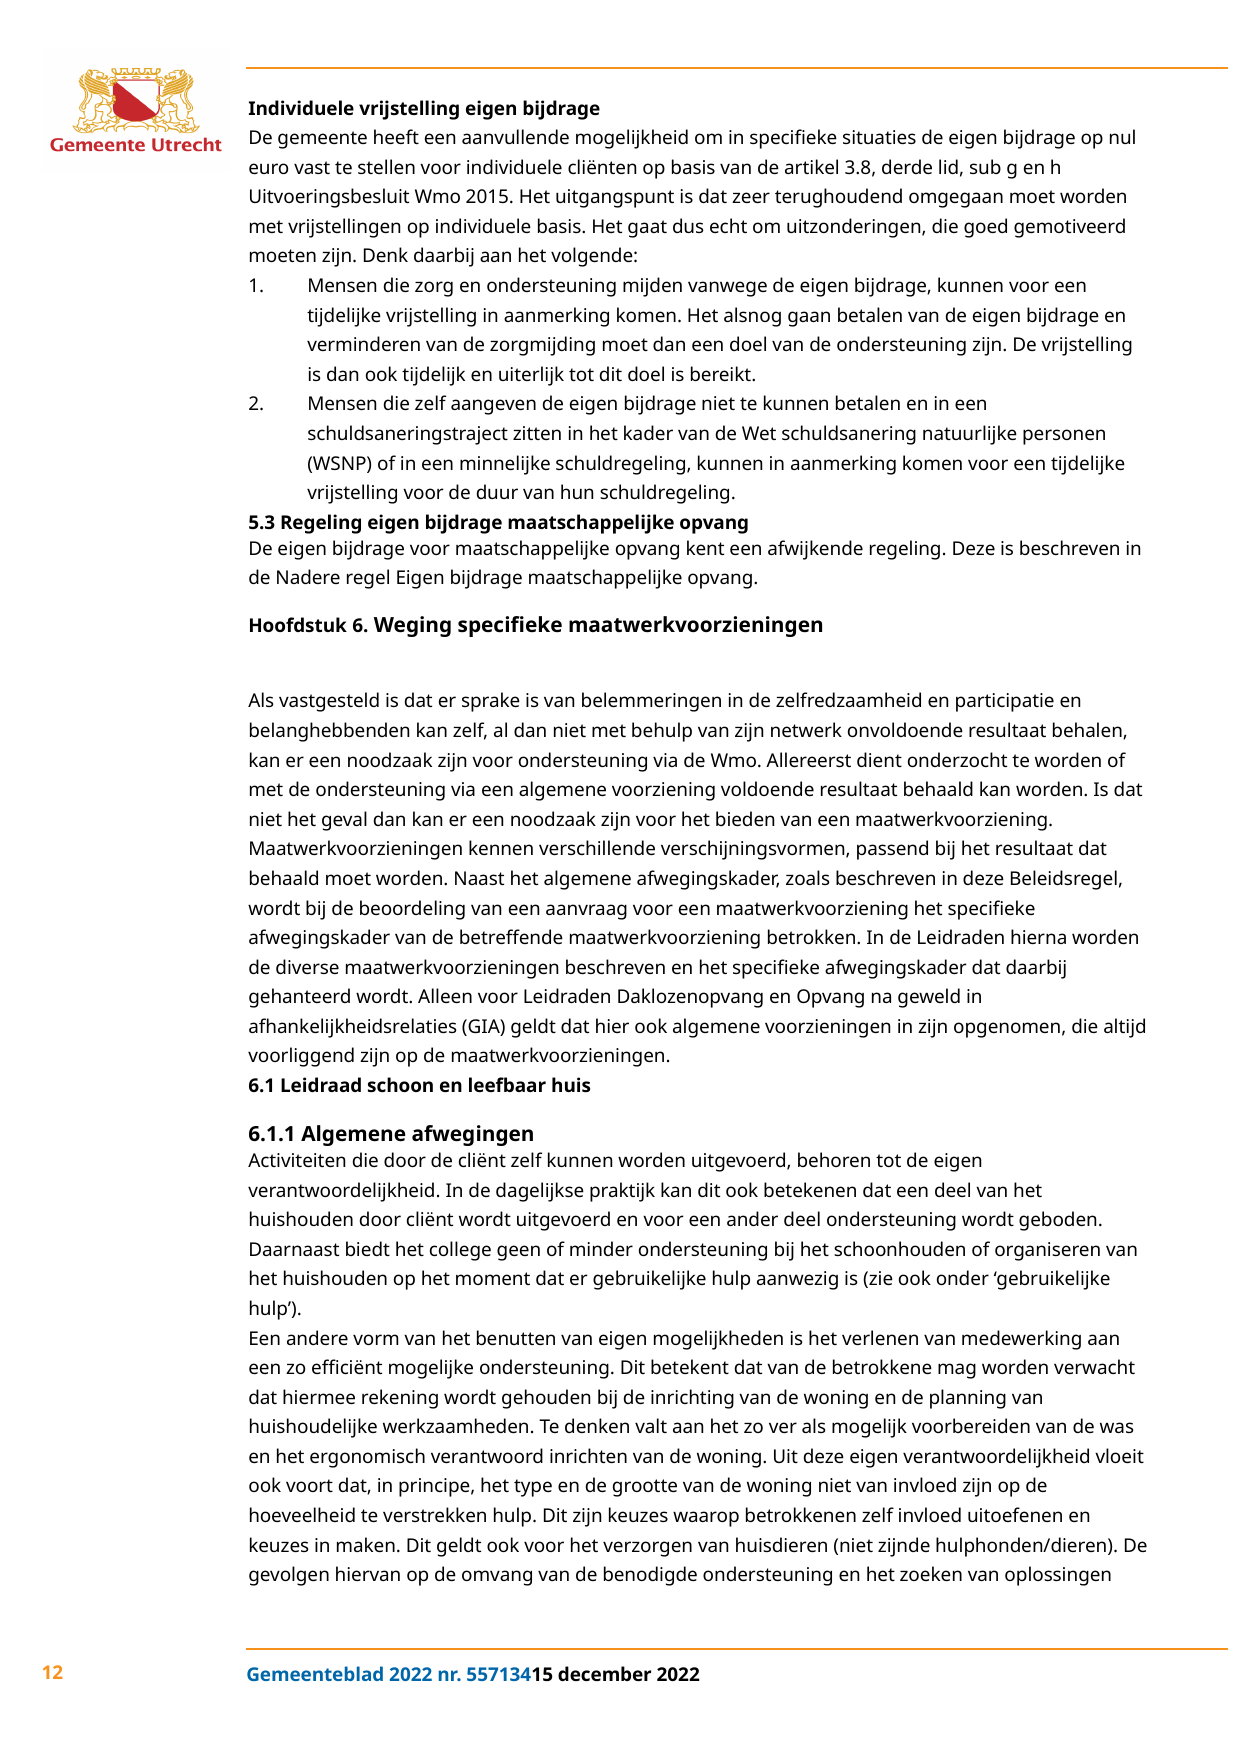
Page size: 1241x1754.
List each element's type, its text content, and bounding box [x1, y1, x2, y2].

text Activiteiten die door de cliënt zelf kunnen worden uitgevoerd, behoren tot de eigen verantwoordelijkheid. In de dagelijkse praktijk kan dit ook betekenen dat een deel van het huishouden door cliënt wordt uitgevoerd en voor een ander deel ondersteuning wordt geboden. Daarnaast biedt het college geen of minder ondersteuning bij het schoonhouden of organiseren van het huishouden op het moment dat er gebruikelijke hulp aanwezig is (zie ook onder ‘gebruikelijke hulp’). [248, 1147, 1152, 1321]
text Als vastgesteld is dat er sprake is van belemmeringen in de zelfredzaamheid en participatie en belanghebbenden kan zelf, al dan niet met behulp van zijn netwerk onvoldoende resultaat behalen, kan er een noodzaak zijn voor ondersteuning via de Wmo. Allereerst dient onderzocht te worden of met de ondersteuning via een algemene voorziening voldoende resultaat behaald kan worden. Is dat niet het geval dan kan er een noodzaak zijn voor het bieden van een maatwerkvoorziening. [248, 688, 1152, 832]
text 5.3 Regeling eigen bijdrage maatschappelijke opvang [248, 509, 1152, 535]
list Mensen die zorg en ondersteuning mijden vanwege de eigen bijdrage, kunnen voor een tijdelijke vrijstelling in aanmerking komen. Het alsnog gaan betalen van de eigen bijdrage en verminderen van de zorgmijding moet dan een doel van de ondersteuning zijn. De vrijstelling is dan ook tijdelijk en uiterlijk tot dit doel is bereikt. [248, 272, 1152, 387]
text Een andere vorm van het benutten van eigen mogelijkheden is het verlenen van medewerking aan een zo efficiënt mogelijke ondersteuning. Dit betekent dat van de betrokkene mag worden verwacht dat hiermee rekening wordt gehouden bij de inrichting van de woning en de planning van huishoudelijke werkzaamheden. Te denken valt aan het zo ver als mogelijk voorbereiden van de was en het ergonomisch verantwoord inrichten van de woning. Uit deze eigen verantwoordelijkheid vloeit ook voort dat, in principe, het type en de grootte van de woning niet van invloed zijn op de hoeveelheid te verstrekken hulp. Dit zijn keuzes waarop betrokkenen zelf invloed uitoefenen en keuzes in maken. Dit geldt ook voor het verzorgen van huisdieren (niet zijnde hulphonden/dieren). De gevolgen hiervan op de omvang van de benodigde ondersteuning en het zoeken van oplossingen [248, 1325, 1152, 1587]
text Maatwerkvoorzieningen kennen verschillende verschijningsvormen, passend bij het resultaat dat behaald moet worden. Naast het algemene afwegingskader, zoals beschreven in deze Beleidsregel, wordt bij de beoordeling van een aanvraag voor een maatwerkvoorziening het specifieke afwegingskader van de betreffende maatwerkvoorziening betrokken. In de Leidraden hierna worden de diverse maatwerkvoorzieningen beschreven en het specifieke afwegingskader dat daarbij gehanteerd wordt. Alleen voor Leidraden Daklozenopvang en Opvang na geweld in afhankelijkheidsrelaties (GIA) geldt dat hier ook algemene voorzieningen in zijn opgenomen, die altijd voorliggend zijn op de maatwerkvoorzieningen. [248, 836, 1152, 1068]
list Mensen die zelf aangeven de eigen bijdrage niet te kunnen betalen en in een schuldsaneringstraject zitten in het kader van de Wet schuldsanering natuurlijke personen (WSNP) of in een minnelijke schuldregeling, kunnen in aanmerking komen voor een tijdelijke vrijstelling voor de duur van hun schuldregeling. [248, 391, 1152, 505]
text Individuele vrijstelling eigen bijdrage [248, 95, 1152, 121]
text 6.1.1 Algemene afwegingen [248, 1119, 1152, 1147]
text Hoofdstuk 6. Weging specifieke maatwerkvoorzieningen [248, 610, 1152, 638]
text De eigen bijdrage voor maatschappelijke opvang kent een afwijkende regeling. Deze is beschreven in de Nadere regel Eigen bijdrage maatschappelijke opvang. [248, 535, 1152, 590]
text 6.1 Leidraad schoon en leefbaar huis [248, 1072, 1152, 1098]
text De gemeente heeft een aanvullende mogelijkheid om in specifieke situaties de eigen bijdrage op nul euro vast te stellen voor individuele cliënten op basis van de artikel 3.8, derde lid, sub g en h Uitvoeringsbesluit Wmo 2015. Het uitgangspunt is dat zeer terughoudend omgegaan moet worden met vrijstellingen op individuele basis. Het gaat dus echt om uitzonderingen, die goed gemotiveerd moeten zijn. Denk daarbij aan het volgende: [248, 124, 1152, 268]
picture [41, 47, 231, 172]
